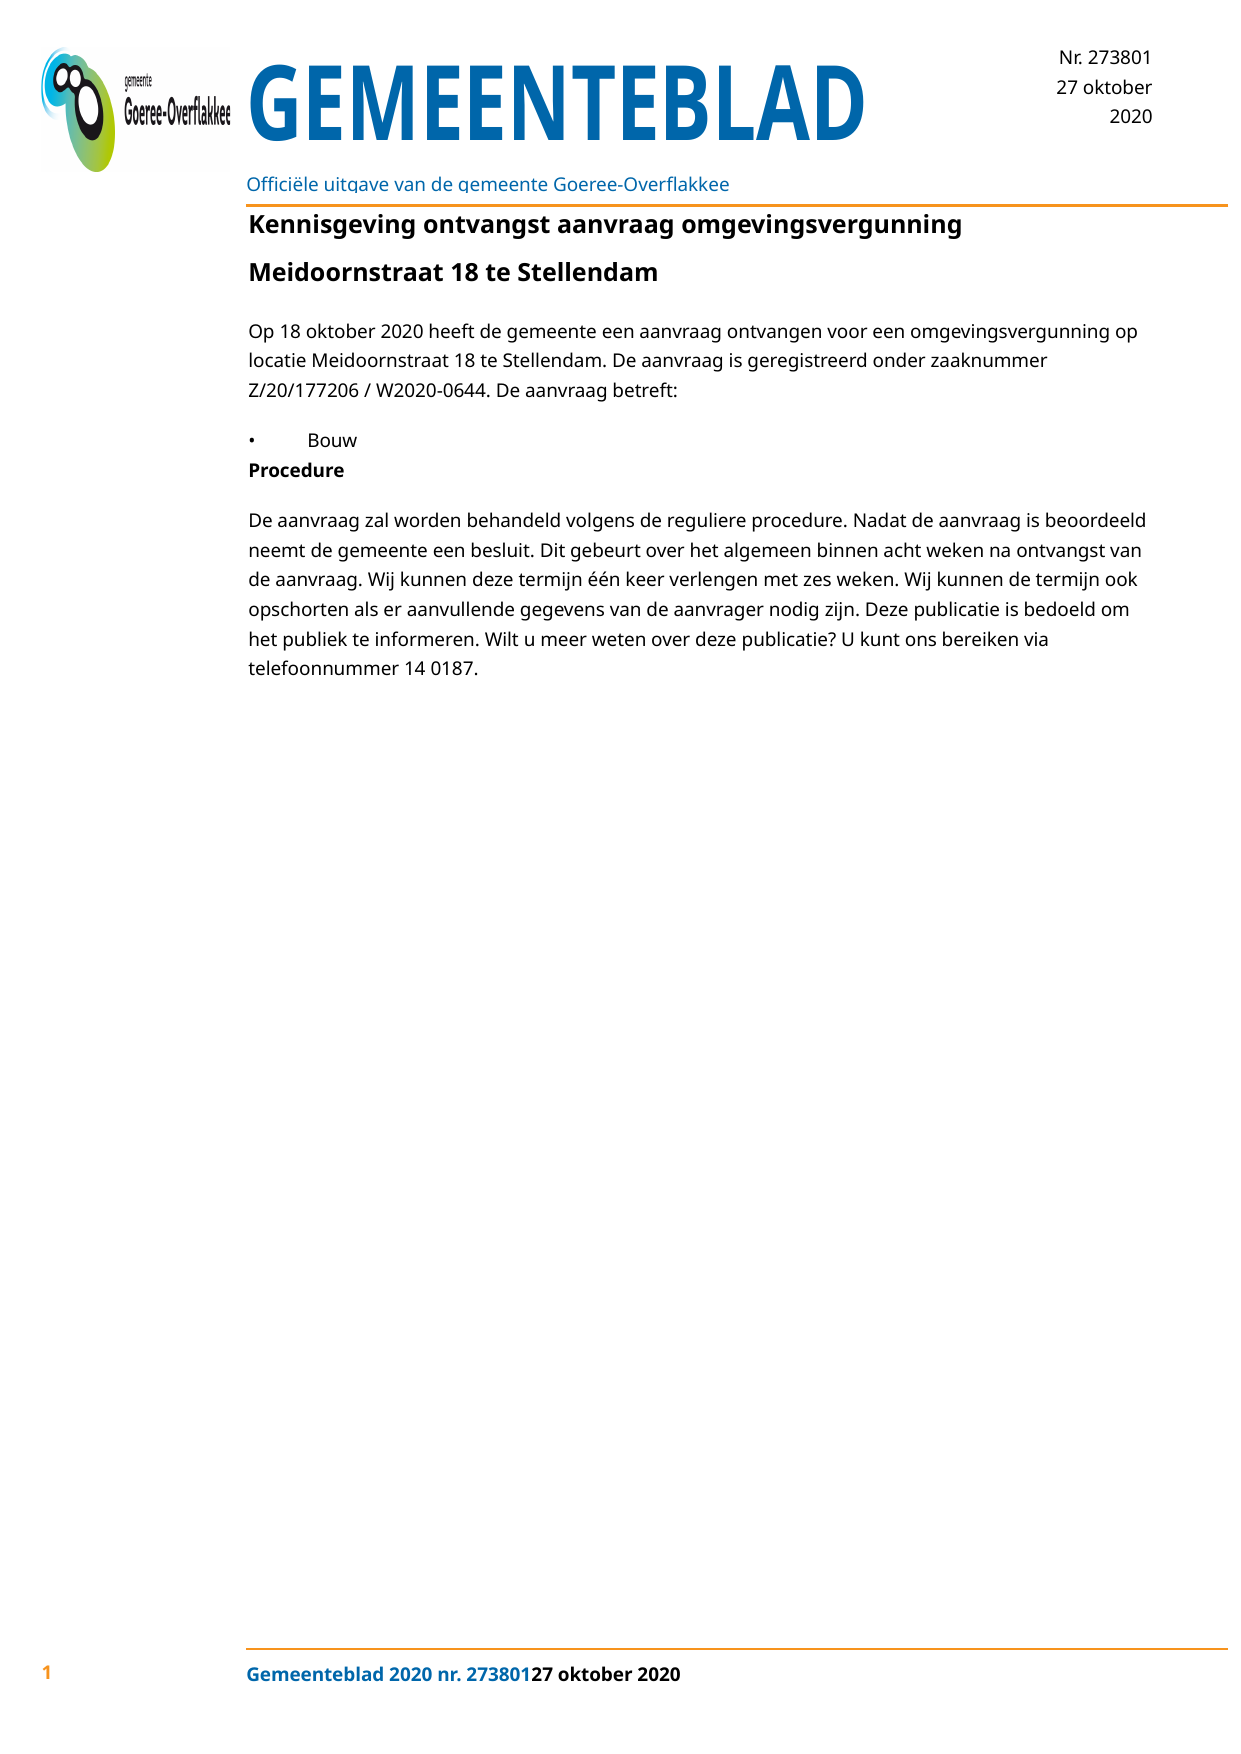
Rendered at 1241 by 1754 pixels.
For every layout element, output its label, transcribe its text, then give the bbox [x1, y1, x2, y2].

list Bouw [248, 427, 1152, 453]
text Kennisgeving ontvangst aanvraag omgevingsvergunning Meidoornstraat 18 te Stellendam [248, 207, 1152, 288]
text Procedure [248, 457, 1152, 483]
text De aanvraag zal worden behandeld volgens de reguliere procedure. Nadat de aanvraag is beoordeeld neemt de gemeente een besluit. Dit gebeurt over het algemeen binnen acht weken na ontvangst van de aanvraag. Wij kunnen deze termijn één keer verlengen met zes weken. Wij kunnen de termijn ook opschorten als er aanvullende gegevens van de aanvrager nodig zijn. Deze publicatie is bedoeld om het publiek te informeren. Wilt u meer weten over deze publicatie? U kunt ons bereiken via telefoonnummer 14 0187. [248, 507, 1152, 681]
picture [41, 47, 231, 172]
text Op 18 oktober 2020 heeft de gemeente een aanvraag ontvangen voor een omgevingsvergunning op locatie Meidoornstraat 18 te Stellendam. De aanvraag is geregistreerd onder zaaknummer Z/20/177206 / W2020-0644. De aanvraag betreft: [248, 318, 1152, 403]
